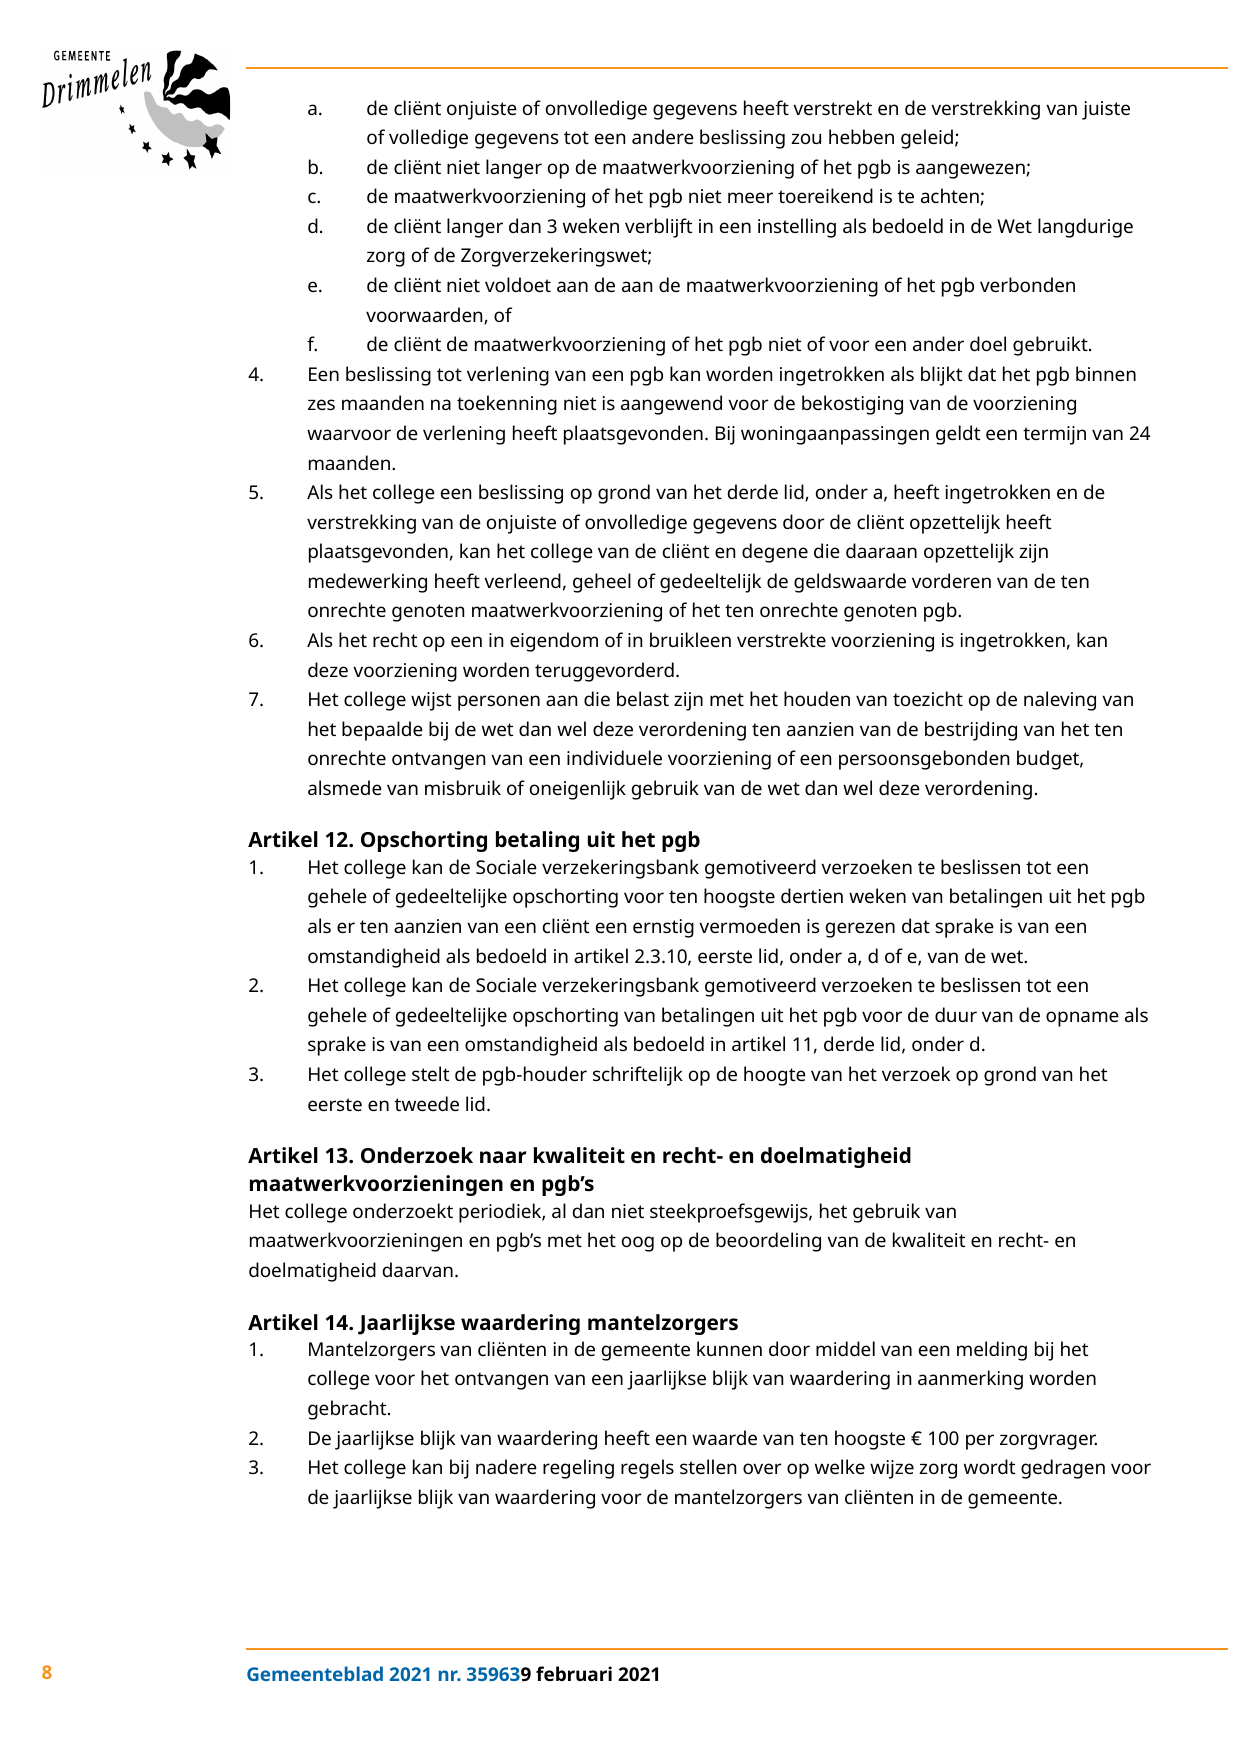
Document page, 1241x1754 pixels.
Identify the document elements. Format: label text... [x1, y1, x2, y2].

list de cliënt niet langer op de maatwerkvoorziening of het pgb is aangewezen; [307, 154, 1152, 180]
list Het college kan de Sociale verzekeringsbank gemotiveerd verzoeken te beslissen tot een gehele of gedeeltelijke opschorting van betalingen uit het pgb voor de duur van de opname als sprake is van een omstandigheid als bedoeld in artikel 11, derde lid, onder d. [248, 972, 1152, 1057]
text Artikel 14. Jaarlijkse waardering mantelzorgers [248, 1308, 1152, 1336]
list Als het college een beslissing op grond van het derde lid, onder a, heeft ingetrokken en de verstrekking van de onjuiste of onvolledige gegevens door de cliënt opzettelijk heeft plaatsgevonden, kan het college van de cliënt en degene die daaraan opzettelijk zijn medewerking heeft verleend, geheel of gedeeltelijk de geldswaarde vorderen van de ten onrechte genoten maatwerkvoorziening of het ten onrechte genoten pgb. [248, 479, 1152, 623]
list Een beslissing tot verlening van een pgb kan worden ingetrokken als blijkt dat het pgb binnen zes maanden na toekenning niet is aangewend voor de bekostiging van de voorziening waarvoor de verlening heeft plaatsgevonden. Bij woningaanpassingen geldt een termijn van 24 maanden. [248, 361, 1152, 476]
list Het college stelt de pgb-houder schriftelijk op de hoogte van het verzoek op grond van het eerste en tweede lid. [248, 1061, 1152, 1116]
list de cliënt de maatwerkvoorziening of het pgb niet of voor een ander doel gebruikt. [307, 331, 1152, 357]
text Artikel 12. Opschorting betaling uit het pgb [248, 826, 1152, 854]
list de cliënt niet voldoet aan de aan de maatwerkvoorziening of het pgb verbonden voorwaarden, of [307, 272, 1152, 328]
text Artikel 13. Onderzoek naar kwaliteit en recht- en doelmatigheid maatwerkvoorzieningen en pgb’s [248, 1141, 1152, 1198]
list Als het recht op een in eigendom of in bruikleen verstrekte voorziening is ingetrokken, kan deze voorziening worden teruggevorderd. [248, 627, 1152, 683]
list Het college kan de Sociale verzekeringsbank gemotiveerd verzoeken te beslissen tot een gehele of gedeeltelijke opschorting voor ten hoogste dertien weken van betalingen uit het pgb als er ten aanzien van een cliënt een ernstig vermoeden is gerezen dat sprake is van een omstandigheid als bedoeld in artikel 2.3.10, eerste lid, onder a, d of e, van de wet. [248, 854, 1152, 968]
list de maatwerkvoorziening of het pgb niet meer toereikend is te achten; [307, 183, 1152, 209]
list Het college kan bij nadere regeling regels stellen over op welke wijze zorg wordt gedragen voor de jaarlijkse blijk van waardering voor de mantelzorgers van cliënten in de gemeente. [248, 1454, 1152, 1510]
list de cliënt langer dan 3 weken verblijft in een instelling als bedoeld in de Wet langdurige zorg of de Zorgverzekeringswet; [307, 213, 1152, 268]
list Mantelzorgers van cliënten in de gemeente kunnen door middel van een melding bij het college voor het ontvangen van een jaarlijkse blijk van waardering in aanmerking worden gebracht. [248, 1336, 1152, 1421]
list Het college wijst personen aan die belast zijn met het houden van toezicht op de naleving van het bepaalde bij de wet dan wel deze verordening ten aanzien van de bestrijding van het ten onrechte ontvangen van een individuele voorziening of een persoonsgebonden budget, alsmede van misbruik of oneigenlijk gebruik van de wet dan wel deze verordening. [248, 686, 1152, 801]
list de cliënt onjuiste of onvolledige gegevens heeft verstrekt en de verstrekking van juiste of volledige gegevens tot een andere beslissing zou hebben geleid; [307, 95, 1152, 150]
text Het college onderzoekt periodiek, al dan niet steekproefsgewijs, het gebruik van maatwerkvoorzieningen en pgb’s met het oog op de beoordeling van de kwaliteit en recht- en doelmatigheid daarvan. [248, 1198, 1152, 1283]
picture [41, 47, 231, 172]
list De jaarlijkse blijk van waardering heeft een waarde van ten hoogste € 100 per zorgvrager. [248, 1425, 1152, 1451]
